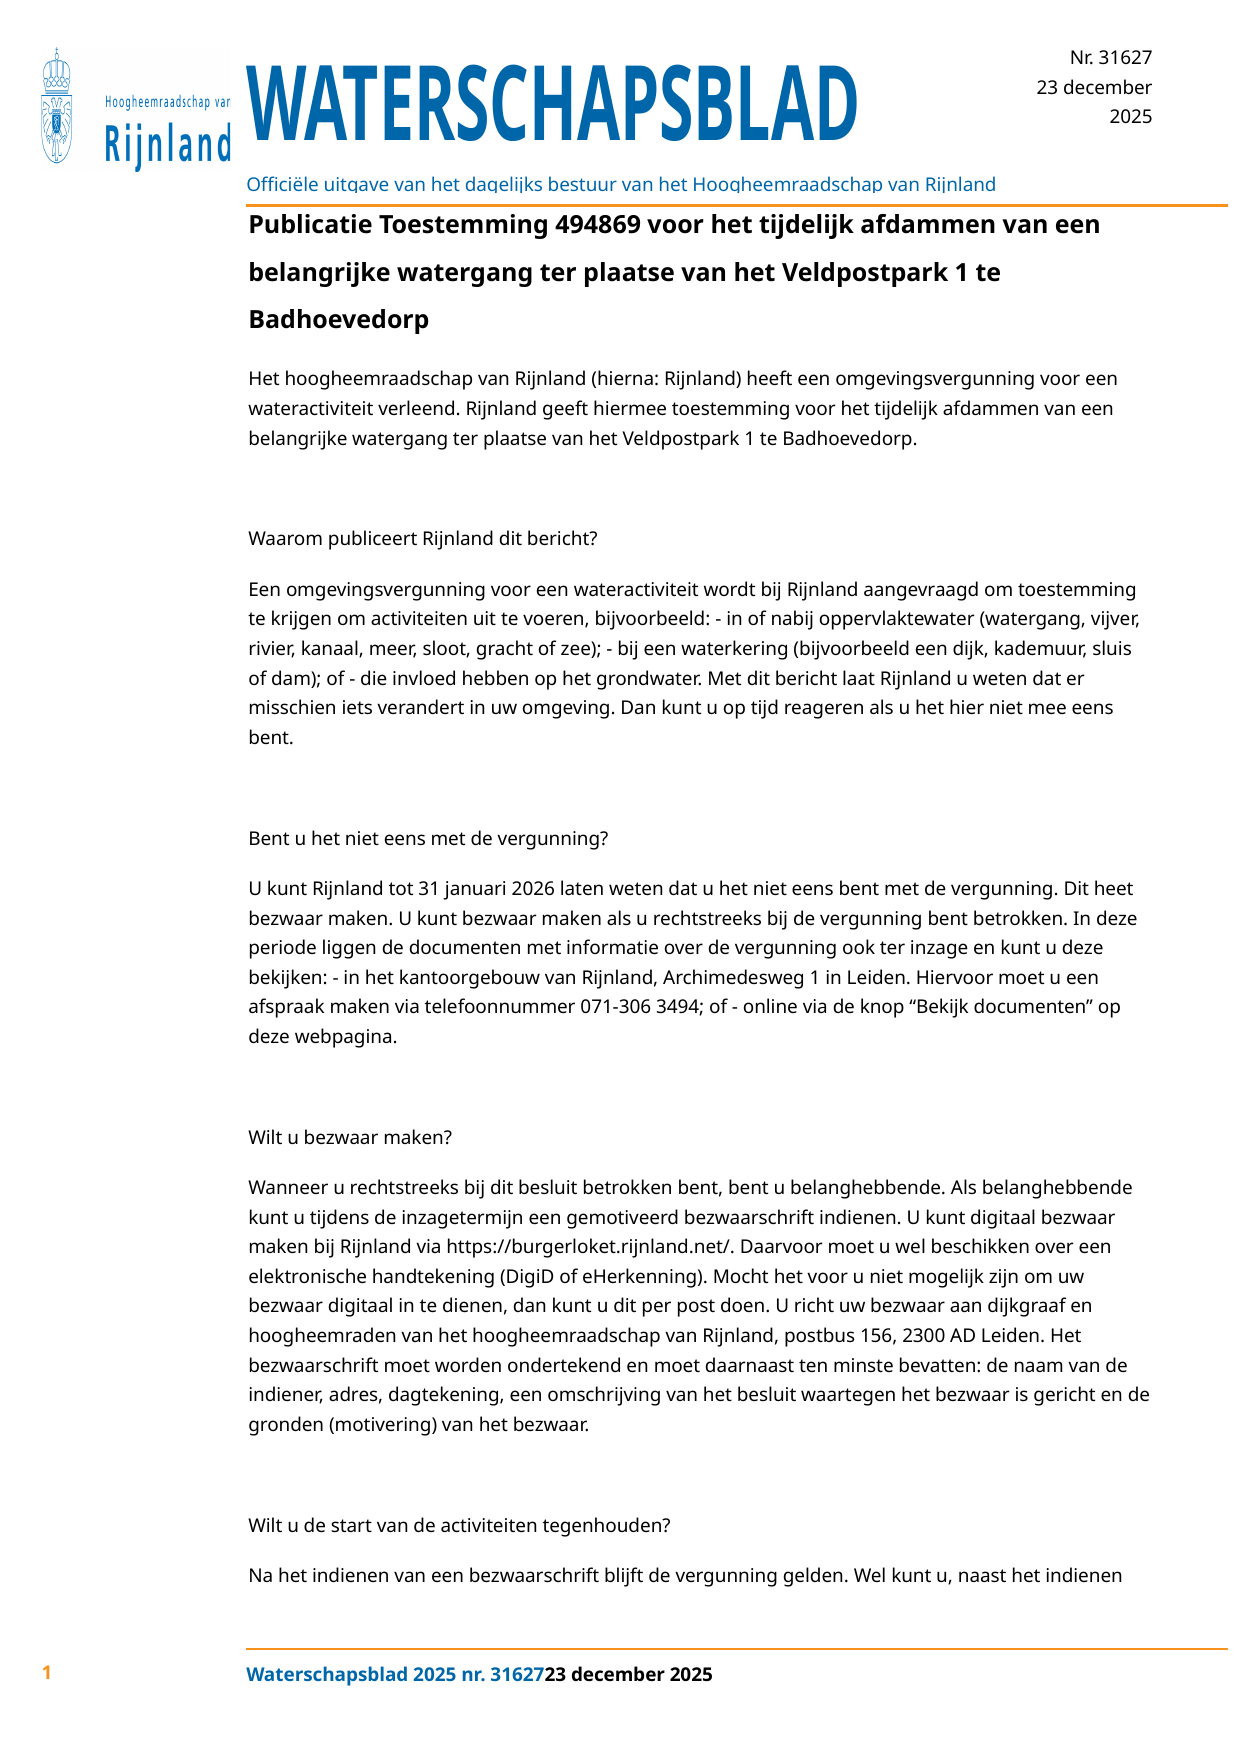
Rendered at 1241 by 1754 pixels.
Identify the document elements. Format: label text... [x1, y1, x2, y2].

text Een omgevingsvergunning voor een wateractiviteit wordt bij Rijnland aangevraagd om toestemming te krijgen om activiteiten uit te voeren, bijvoorbeeld: - in of nabij oppervlaktewater (watergang, vijver, rivier, kanaal, meer, sloot, gracht of zee); - bij een waterkering (bijvoorbeeld een dijk, kademuur, sluis of dam); of - die invloed hebben op het grondwater. Met dit bericht laat Rijnland u weten dat er misschien iets verandert in uw omgeving. Dan kunt u op tijd reageren als u het hier niet mee eens bent. [248, 576, 1152, 749]
text Het hoogheemraadschap van Rijnland (hierna: Rijnland) heeft een omgevingsvergunning voor een wateractiviteit verleend. Rijnland geeft hiermee toestemming voor het tijdelijk afdammen van een belangrijke watergang ter plaatse van het Veldpostpark 1 te Badhoevedorp. [248, 366, 1152, 450]
text Wanneer u rechtstreeks bij dit besluit betrokken bent, bent u belanghebbende. Als belanghebbende kunt u tijdens de inzagetermijn een gemotiveerd bezwaarschrift indienen. U kunt digitaal bezwaar maken bij Rijnland via https://burgerloket.rijnland.net/. Daarvoor moet u wel beschikken over een elektronische handtekening (DigiD of eHerkenning). Mocht het voor u niet mogelijk zijn om uw bezwaar digitaal in te dienen, dan kunt u dit per post doen. U richt uw bezwaar aan dijkgraaf en hoogheemraden van het hoogheemraadschap van Rijnland, postbus 156, 2300 AD Leiden. Het bezwaarschrift moet worden ondertekend en moet daarnaast ten minste bevatten: de naam van de indiener, adres, dagtekening, een omschrijving van het besluit waartegen het bezwaar is gericht en de gronden (motivering) van het bezwaar. [248, 1174, 1152, 1437]
text Na het indienen van een bezwaarschrift blijft de vergunning gelden. Wel kunt u, naast het indienen [248, 1562, 1152, 1588]
text Bent u het niet eens met de vergunning? [248, 825, 1152, 850]
text U kunt Rijnland tot 31 januari 2026 laten weten dat u het niet eens bent met de vergunning. Dit heet bezwaar maken. U kunt bezwaar maken als u rechtstreeks bij de vergunning bent betrokken. In deze periode liggen de documenten met informatie over de vergunning ook ter inzage en kunt u deze bekijken: - in het kantoorgebouw van Rijnland, Archimedesweg 1 in Leiden. Hiervoor moet u een afspraak maken via telefoonnummer 071-306 3494; of - online via de knop “Bekijk documenten” op deze webpagina. [248, 875, 1152, 1049]
text Publicatie Toestemming 494869 voor het tijdelijk afdammen van een belangrijke watergang ter plaatse van het Veldpostpark 1 te Badhoevedorp [248, 207, 1152, 336]
text Waarom publiceert Rijnland dit bericht? [248, 526, 1152, 551]
text Wilt u de start van de activiteiten tegenhouden? [248, 1512, 1152, 1537]
text Wilt u bezwaar maken? [248, 1124, 1152, 1149]
picture [41, 47, 231, 172]
